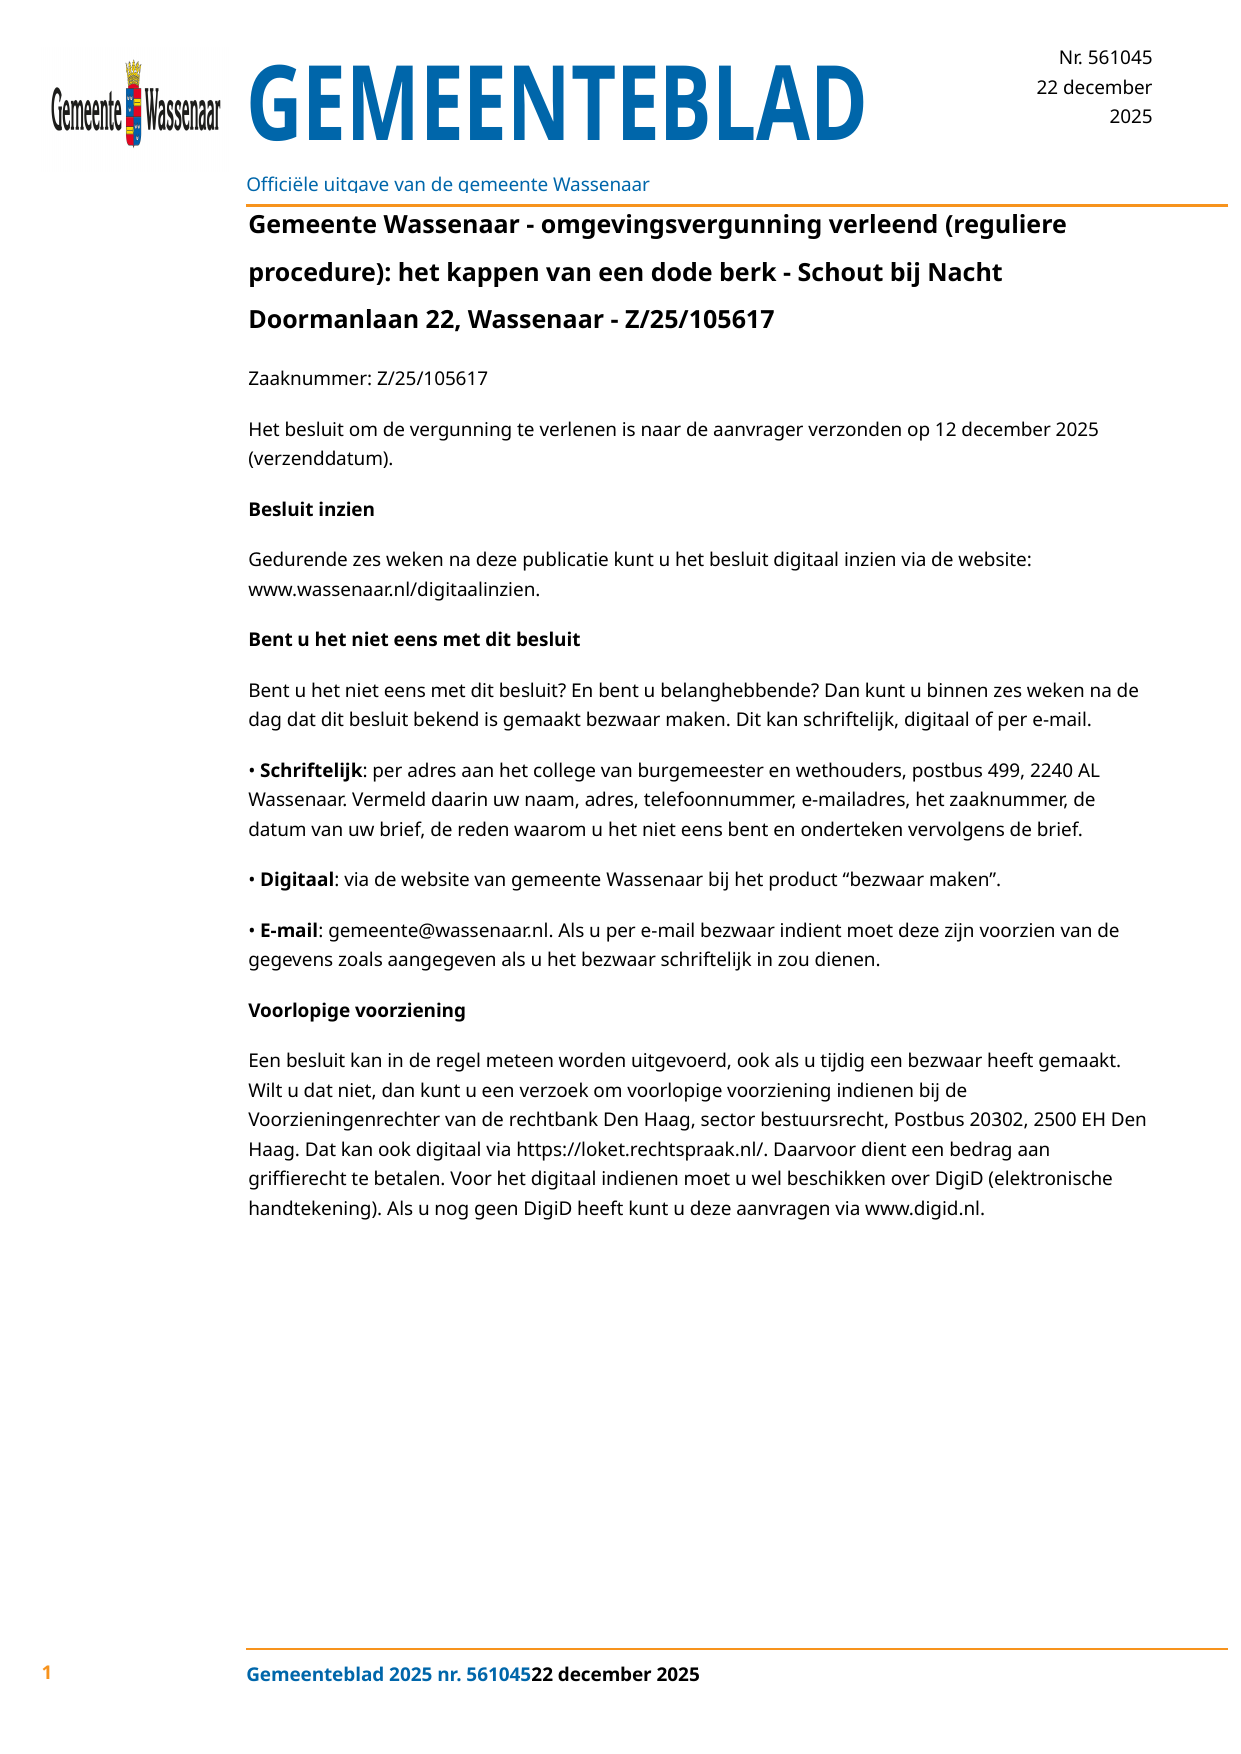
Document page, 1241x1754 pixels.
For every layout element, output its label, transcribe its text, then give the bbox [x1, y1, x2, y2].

text Zaaknummer: Z/25/105617 [248, 366, 1152, 391]
text Bent u het niet eens met dit besluit? En bent u belanghebbende? Dan kunt u binnen zes weken na de dag dat dit besluit bekend is gemaakt bezwaar maken. Dit kan schriftelijk, digitaal of per e-mail. [248, 677, 1152, 732]
text Voorlopige voorziening [248, 997, 1152, 1022]
text • Schriftelijk: per adres aan het college van burgemeester en wethouders, postbus 499, 2240 AL Wassenaar. Vermeld daarin uw naam, adres, telefoonnummer, e-mailadres, het zaaknummer, de datum van uw brief, de reden waarom u het niet eens bent en onderteken vervolgens de brief. [248, 757, 1152, 842]
text Gedurende zes weken na deze publicatie kunt u het besluit digitaal inzien via de website: www.wassenaar.nl/digitaalinzien. [248, 546, 1152, 602]
text Besluit inzien [248, 496, 1152, 522]
text Het besluit om de vergunning te verlenen is naar de aanvrager verzonden op 12 december 2025 (verzenddatum). [248, 416, 1152, 471]
text Gemeente Wassenaar - omgevingsvergunning verleend (reguliere procedure): het kappen van een dode berk - Schout bij Nacht Doormanlaan 22, Wassenaar - Z/25/105617 [248, 207, 1152, 336]
text Bent u het niet eens met dit besluit [248, 626, 1152, 652]
picture [41, 47, 231, 172]
text • Digitaal: via de website van gemeente Wassenaar bij het product “bezwaar maken”. [248, 866, 1152, 892]
text • E-mail: gemeente@wassenaar.nl. Als u per e-mail bezwaar indient moet deze zijn voorzien van de gegevens zoals aangegeven als u het bezwaar schriftelijk in zou dienen. [248, 917, 1152, 972]
text Een besluit kan in de regel meteen worden uitgevoerd, ook als u tijdig een bezwaar heeft gemaakt. Wilt u dat niet, dan kunt u een verzoek om voorlopige voorziening indienen bij de Voorzieningenrechter van de rechtbank Den Haag, sector bestuursrecht, Postbus 20302, 2500 EH Den Haag. Dat kan ook digitaal via https://loket.rechtspraak.nl/. Daarvoor dient een bedrag aan griffierecht te betalen. Voor het digitaal indienen moet u wel beschikken over DigiD (elektronische handtekening). Als u nog geen DigiD heeft kunt u deze aanvragen via www.digid.nl. [248, 1047, 1152, 1221]
